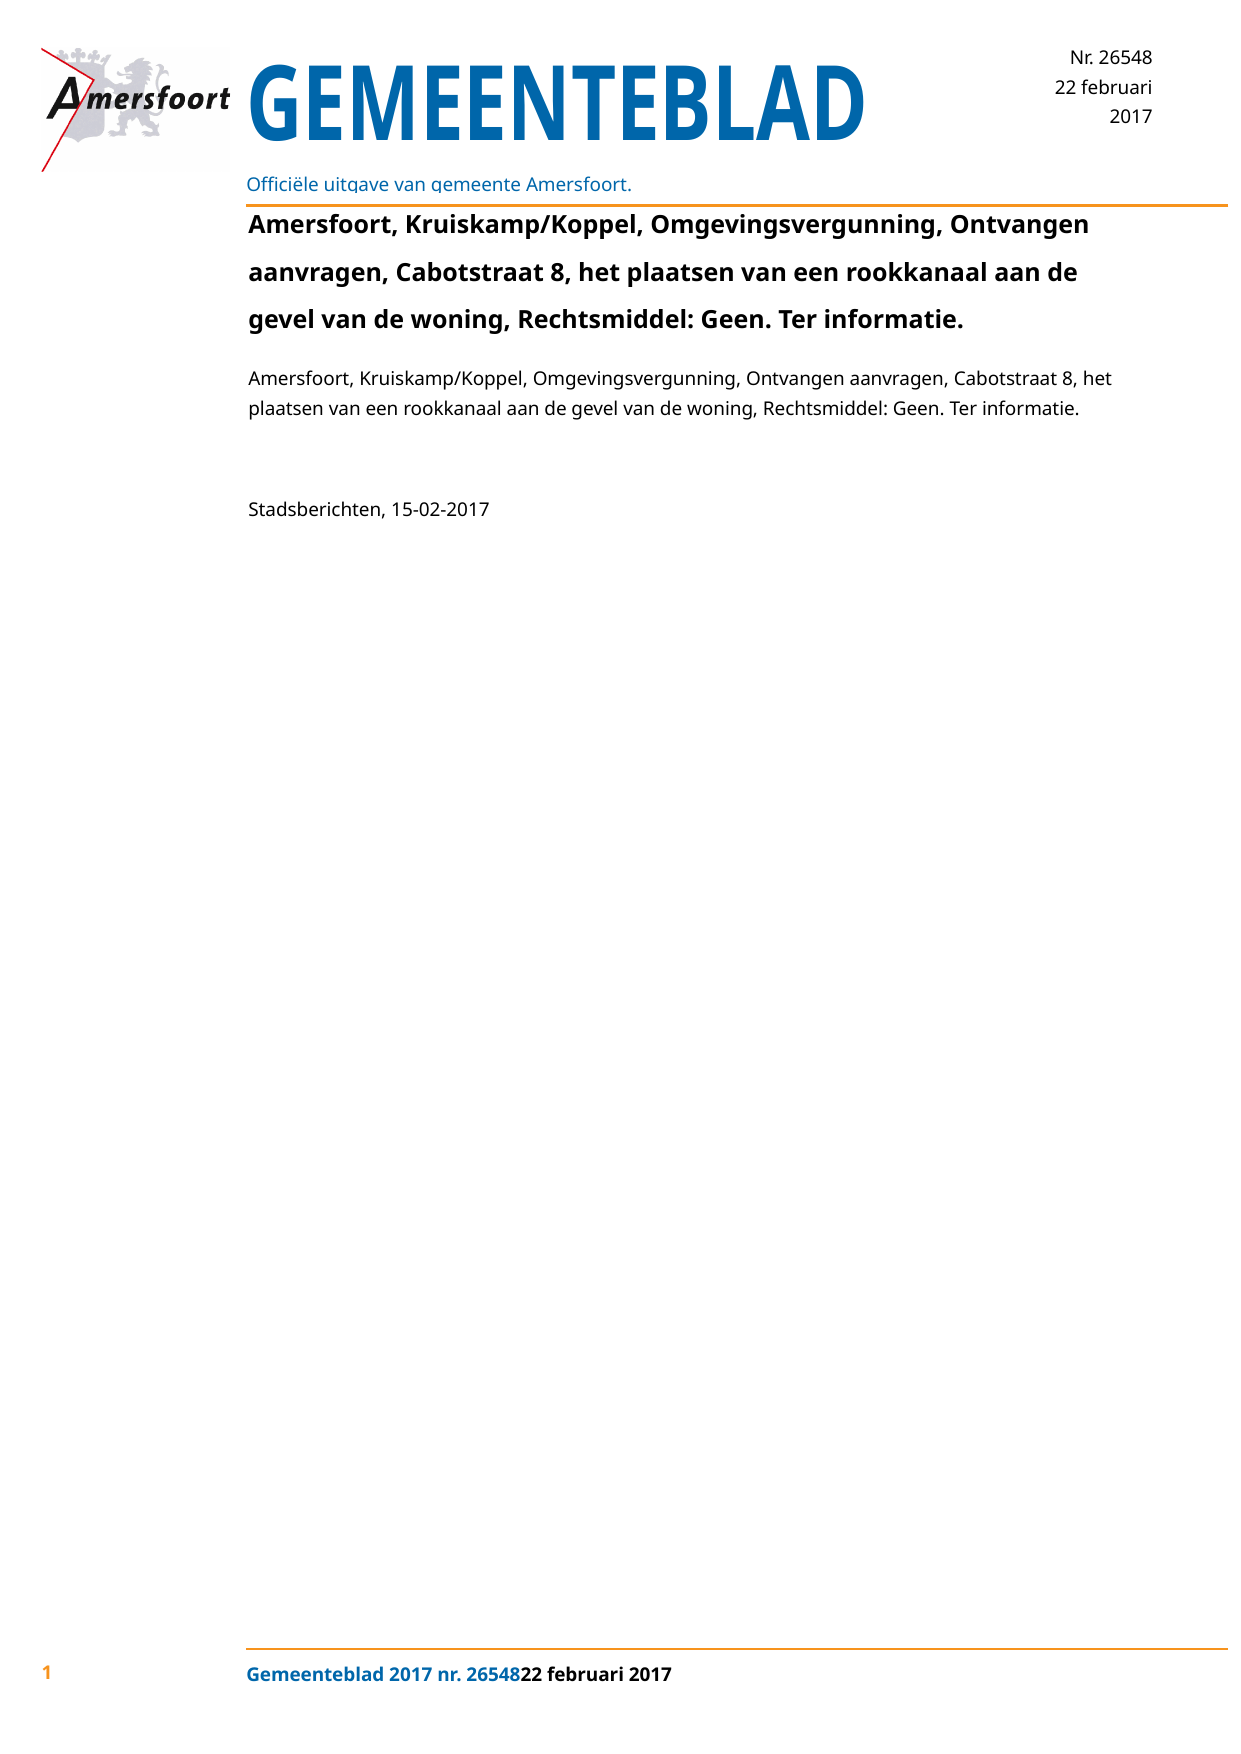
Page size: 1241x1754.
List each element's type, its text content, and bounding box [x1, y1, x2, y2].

picture [41, 47, 231, 172]
text Amersfoort, Kruiskamp/Koppel, Omgevingsvergunning, Ontvangen aanvragen, Cabotstraat 8, het plaatsen van een rookkanaal aan de gevel van de woning, Rechtsmiddel: Geen. Ter informatie. [248, 366, 1152, 421]
text Amersfoort, Kruiskamp/Koppel, Omgevingsvergunning, Ontvangen aanvragen, Cabotstraat 8, het plaatsen van een rookkanaal aan de gevel van de woning, Rechtsmiddel: Geen. Ter informatie. [248, 207, 1152, 336]
text Stadsberichten, 15-02-2017 [248, 496, 1152, 522]
